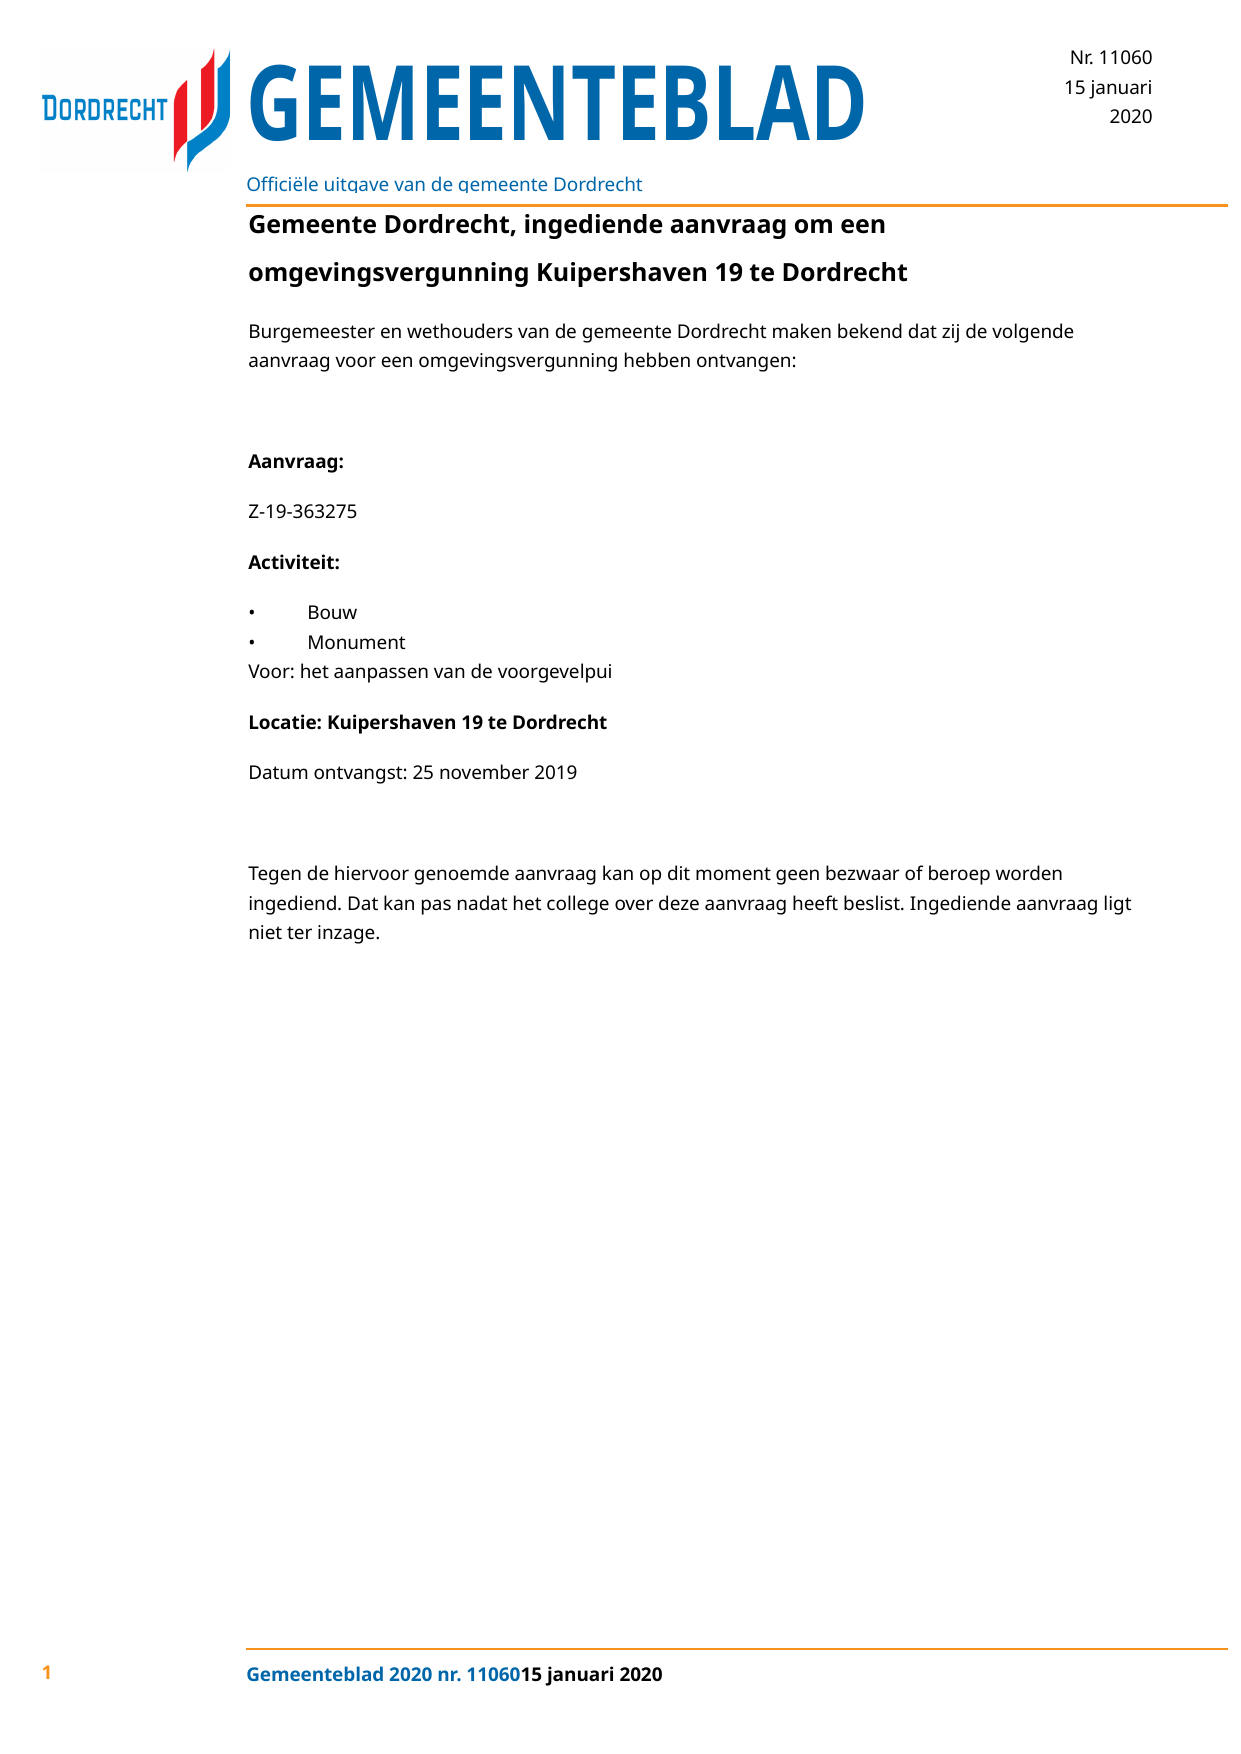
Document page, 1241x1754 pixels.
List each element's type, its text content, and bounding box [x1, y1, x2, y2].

text Voor: het aanpassen van de voorgevelpui [248, 659, 1152, 684]
text Z-19-363275 [248, 499, 1152, 524]
text Activiteit: [248, 549, 1152, 575]
list Monument [248, 629, 1152, 655]
text Burgemeester en wethouders van de gemeente Dordrecht maken bekend dat zij de volgende aanvraag voor een omgevingsvergunning hebben ontvangen: [248, 318, 1152, 373]
text Locatie: Kuipershaven 19 te Dordrecht [248, 709, 1152, 735]
text Tegen de hiervoor genoemde aanvraag kan op dit moment geen bezwaar of beroep worden ingediend. Dat kan pas nadat het college over deze aanvraag heeft beslist. Ingediende aanvraag ligt niet ter inzage. [248, 860, 1152, 945]
text Aanvraag: [248, 448, 1152, 474]
picture [41, 47, 231, 172]
text Datum ontvangst: 25 november 2019 [248, 759, 1152, 785]
list Bouw [248, 599, 1152, 625]
text Gemeente Dordrecht, ingediende aanvraag om een omgevingsvergunning Kuipershaven 19 te Dordrecht [248, 207, 1152, 288]
